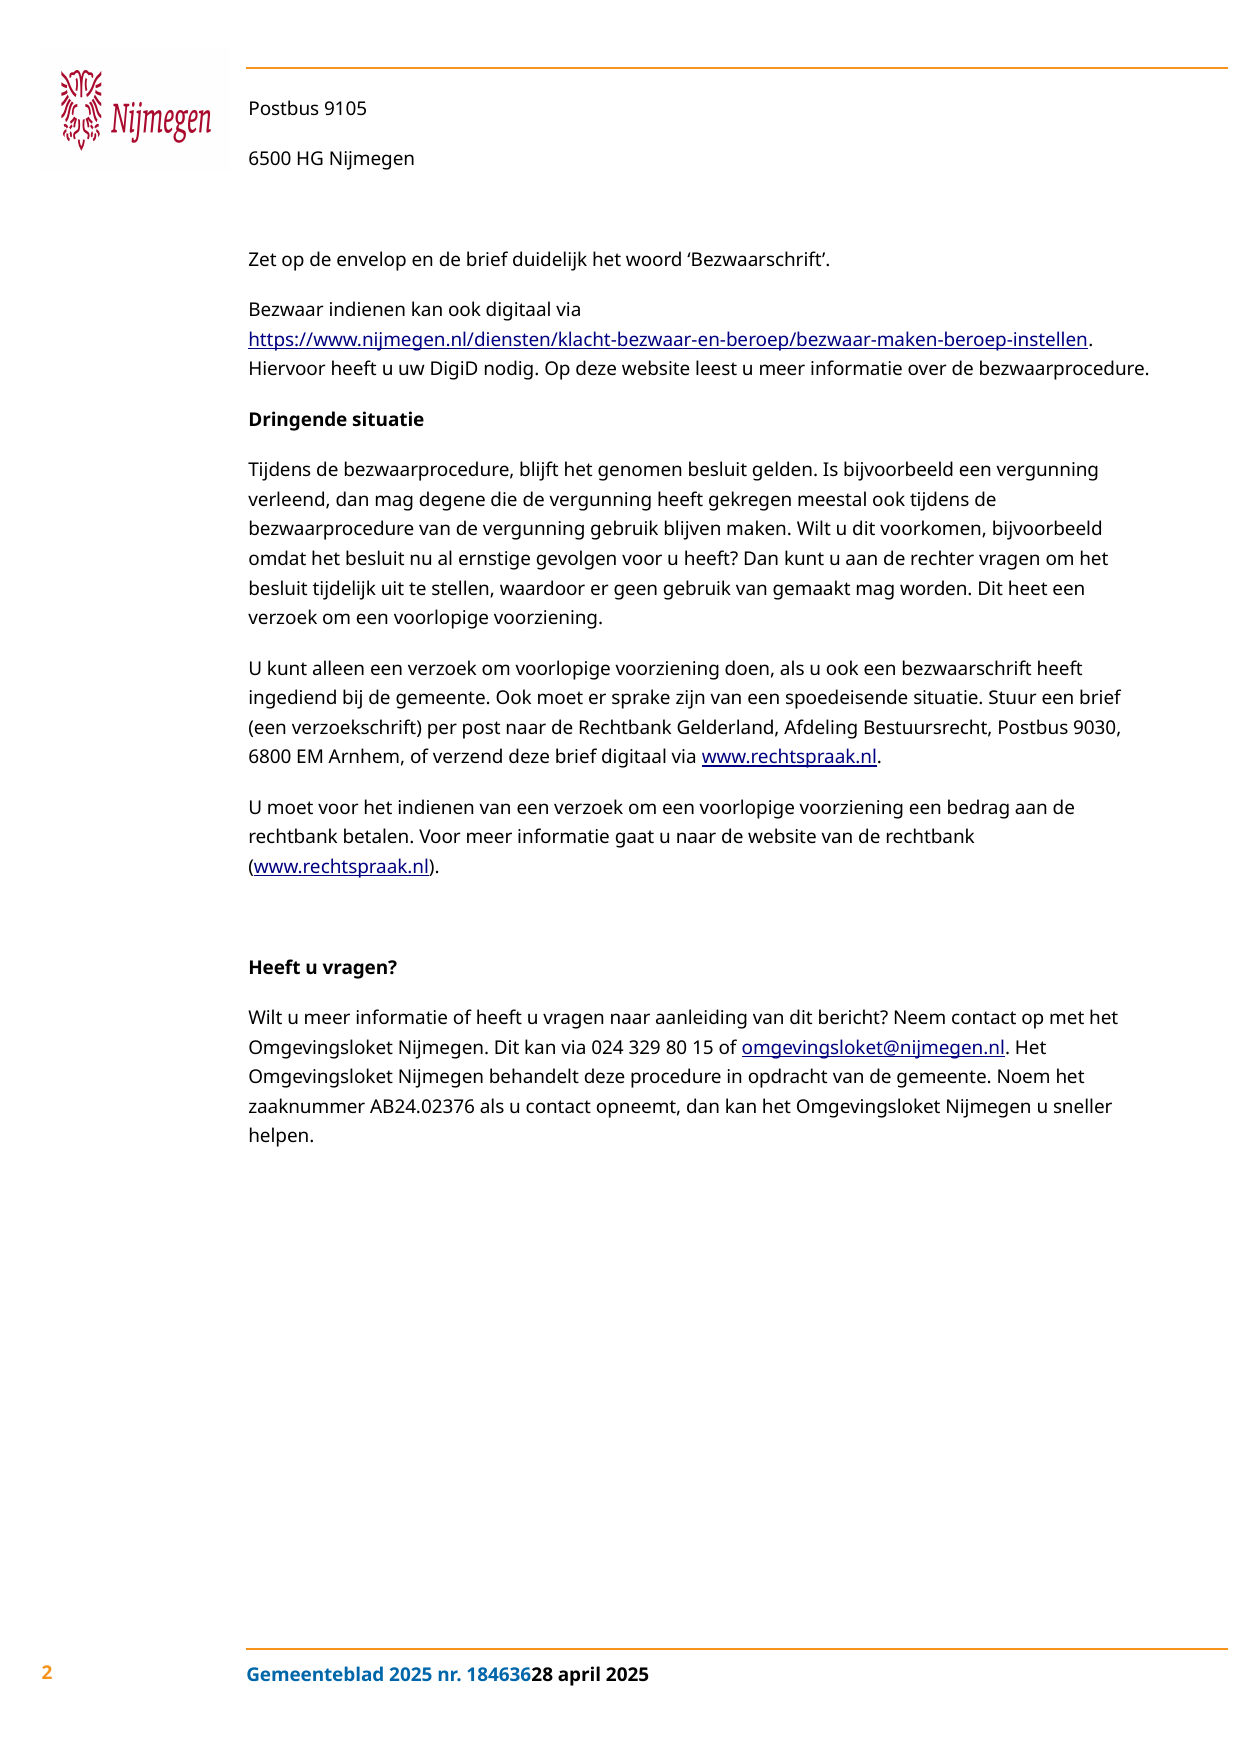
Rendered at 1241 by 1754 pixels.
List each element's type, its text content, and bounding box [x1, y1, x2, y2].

text Zet op de envelop en de brief duidelijk het woord ‘Bezwaarschrift’. [248, 246, 1152, 272]
text Tijdens de bezwaarprocedure, blijft het genomen besluit gelden. Is bijvoorbeeld een vergunning verleend, dan mag degene die de vergunning heeft gekregen meestal ook tijdens de bezwaarprocedure van de vergunning gebruik blijven maken. Wilt u dit voorkomen, bijvoorbeeld omdat het besluit nu al ernstige gevolgen voor u heeft? Dan kunt u aan de rechter vragen om het besluit tijdelijk uit te stellen, waardoor er geen gebruik van gemaakt mag worden. Dit heet een verzoek om een voorlopige voorziening. [248, 456, 1152, 630]
text Heeft u vragen? [248, 954, 1152, 980]
text Wilt u meer informatie of heeft u vragen naar aanleiding van dit bericht? Neem contact op met het Omgevingsloket Nijmegen. Dit kan via 024 329 80 15 of omgevingsloket@nijmegen.nl. Het Omgevingsloket Nijmegen behandelt deze procedure in opdracht van de gemeente. Noem het zaaknummer AB24.02376 als u contact opneemt, dan kan het Omgevingsloket Nijmegen u sneller helpen. [248, 1004, 1152, 1148]
text U moet voor het indienen van een verzoek om een voorlopige voorziening een bedrag aan de rechtbank betalen. Voor meer informatie gaat u naar de website van de rechtbank (www.rechtspraak.nl). [248, 794, 1152, 879]
text U kunt alleen een verzoek om voorlopige voorziening doen, als u ook een bezwaarschrift heeft ingediend bij de gemeente. Ook moet er sprake zijn van een spoedeisende situatie. Stuur een brief (een verzoekschrift) per post naar de Rechtbank Gelderland, Afdeling Bestuursrecht, Postbus 9030, 6800 EM Arnhem, of verzend deze brief digitaal via www.rechtspraak.nl. [248, 655, 1152, 769]
text 6500 HG Nijmegen [248, 145, 1152, 171]
text Dringende situatie [248, 406, 1152, 432]
text Bezwaar indienen kan ook digitaal via https://www.nijmegen.nl/diensten/klacht-bezwaar-en-beroep/bezwaar-maken-beroep-instellen. Hiervoor heeft u uw DigiD nodig. Op deze website leest u meer informatie over de bezwaarprocedure. [248, 296, 1152, 381]
text Postbus 9105 [248, 95, 1152, 121]
picture [41, 47, 231, 172]
